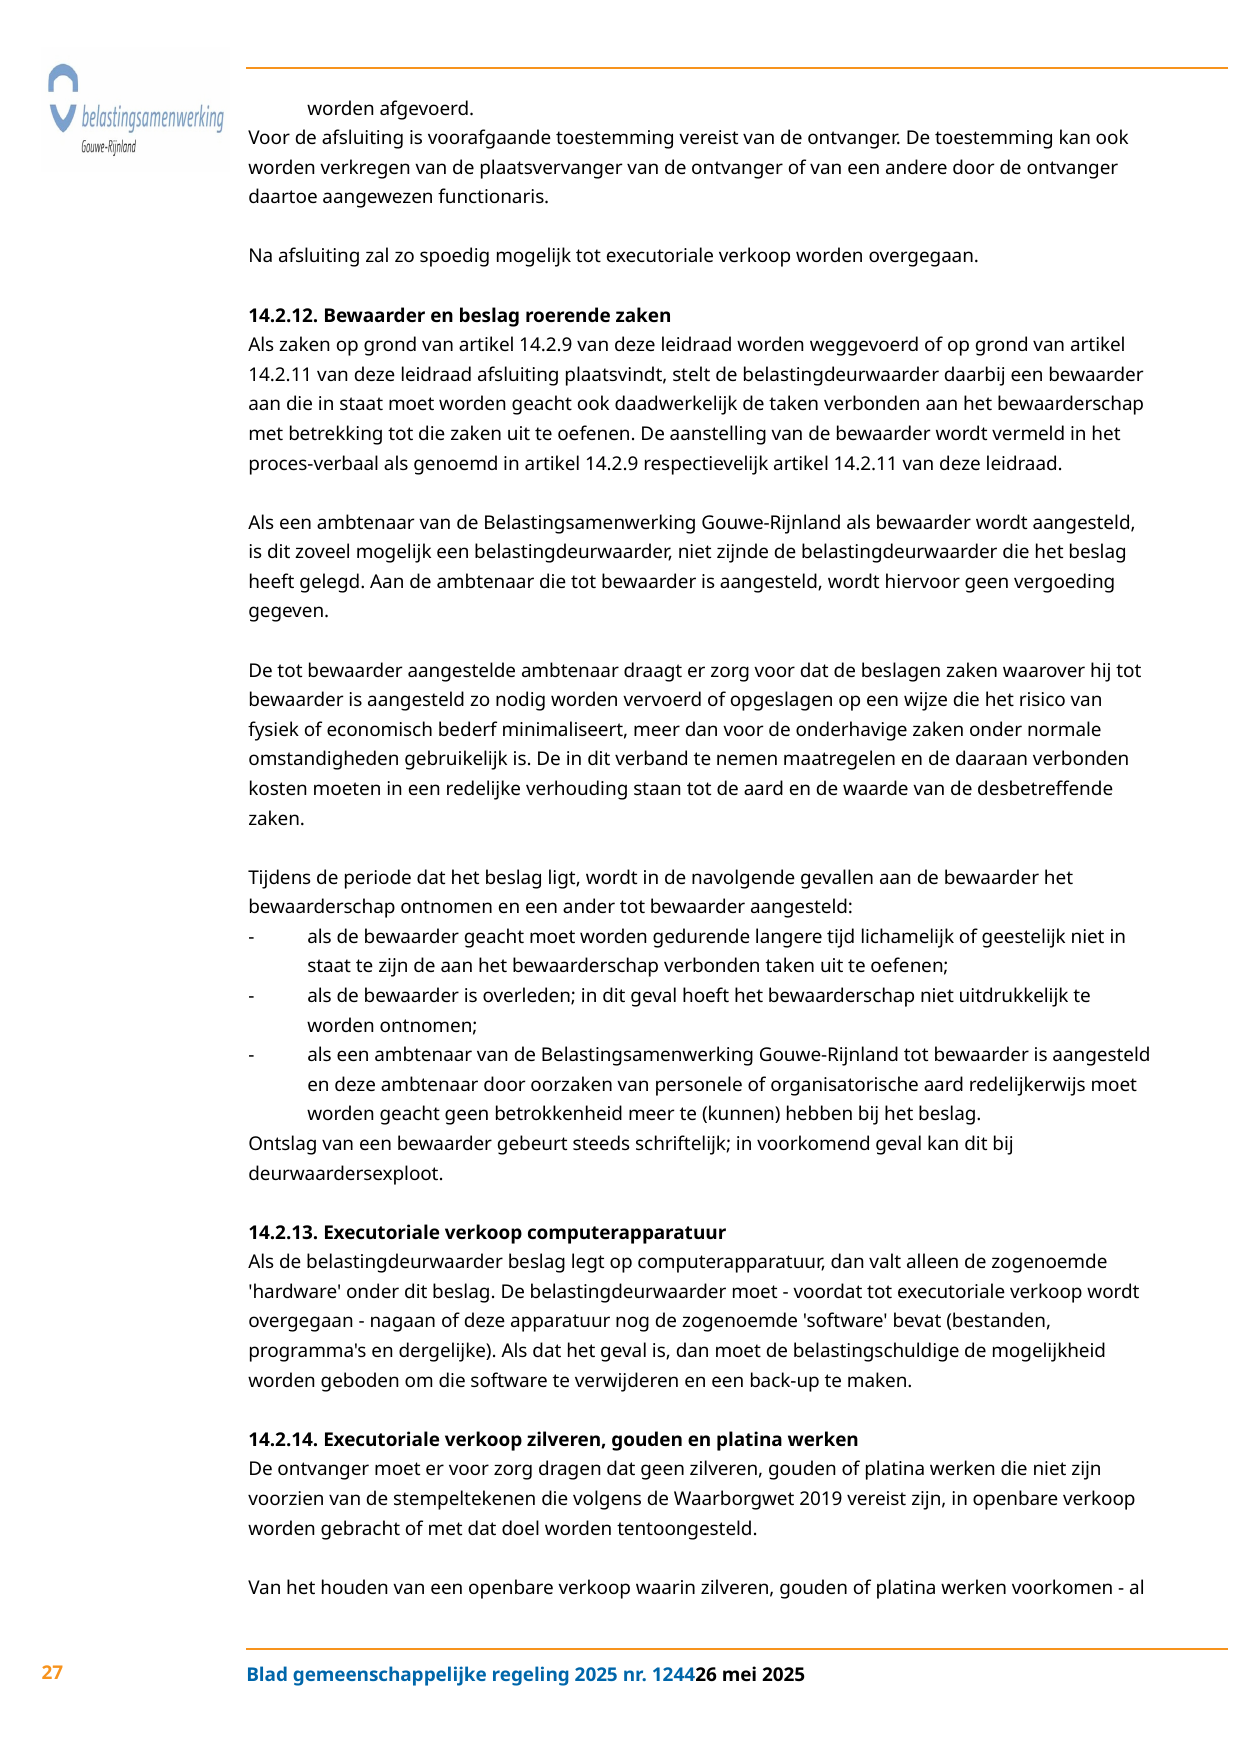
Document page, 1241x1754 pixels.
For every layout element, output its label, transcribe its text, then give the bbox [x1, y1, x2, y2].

text 14.2.14. Executoriale verkoop zilveren, gouden en platina werken [248, 1426, 1152, 1452]
text Ontslag van een bewaarder gebeurt steeds schriftelijk; in voorkomend geval kan dit bij deurwaardersexploot. [248, 1130, 1152, 1186]
text Als een ambtenaar van de Belastingsamenwerking Gouwe-Rijnland als bewaarder wordt aangesteld, is dit zoveel mogelijk een belastingdeurwaarder, niet zijnde de belastingdeurwaarder die het beslag heeft gelegd. Aan de ambtenaar die tot bewaarder is aangesteld, wordt hiervoor geen vergoeding gegeven. [248, 509, 1152, 623]
list worden afgevoerd. [248, 95, 1152, 121]
list als de bewaarder geacht moet worden gedurende langere tijd lichamelijk of geestelijk niet in staat te zijn de aan het bewaarderschap verbonden taken uit te oefenen; [248, 923, 1152, 978]
text 14.2.13. Executoriale verkoop computerapparatuur [248, 1219, 1152, 1245]
text Na afsluiting zal zo spoedig mogelijk tot executoriale verkoop worden overgegaan. [248, 243, 1152, 268]
text 14.2.12. Bewaarder en beslag roerende zaken [248, 302, 1152, 328]
text De ontvanger moet er voor zorg dragen dat geen zilveren, gouden of platina werken die niet zijn voorzien van de stempeltekenen die volgens de Waarborgwet 2019 vereist zijn, in openbare verkoop worden gebracht of met dat doel worden tentoongesteld. [248, 1456, 1152, 1541]
picture [41, 47, 231, 172]
text Voor de afsluiting is voorafgaande toestemming vereist van de ontvanger. De toestemming kan ook worden verkregen van de plaatsvervanger van de ontvanger of van een andere door de ontvanger daartoe aangewezen functionaris. [248, 124, 1152, 209]
text Als de belastingdeurwaarder beslag legt op computerapparatuur, dan valt alleen de zogenoemde 'hardware' onder dit beslag. De belastingdeurwaarder moet - voordat tot executoriale verkoop wordt overgegaan - nagaan of deze apparatuur nog de zogenoemde 'software' bevat (bestanden, programma's en dergelijke). Als dat het geval is, dan moet de belastingschuldige de mogelijkheid worden geboden om die software te verwijderen en een back-up te maken. [248, 1248, 1152, 1393]
list als de bewaarder is overleden; in dit geval hoeft het bewaarderschap niet uitdrukkelijk te worden ontnomen; [248, 982, 1152, 1038]
text Van het houden van een openbare verkoop waarin zilveren, gouden of platina werken voorkomen - al [248, 1574, 1152, 1600]
list als een ambtenaar van de Belastingsamenwerking Gouwe-Rijnland tot bewaarder is aangesteld en deze ambtenaar door oorzaken van personele of organisatorische aard redelijkerwijs moet worden geacht geen betrokkenheid meer te (kunnen) hebben bij het beslag. [248, 1041, 1152, 1126]
text Als zaken op grond van artikel 14.2.9 van deze leidraad worden weggevoerd of op grond van artikel 14.2.11 van deze leidraad afsluiting plaatsvindt, stelt de belastingdeurwaarder daarbij een bewaarder aan die in staat moet worden geacht ook daadwerkelijk de taken verbonden aan het bewaarderschap met betrekking tot die zaken uit te oefenen. De aanstelling van de bewaarder wordt vermeld in het proces-verbaal als genoemd in artikel 14.2.9 respectievelijk artikel 14.2.11 van deze leidraad. [248, 331, 1152, 476]
text Tijdens de periode dat het beslag ligt, wordt in de navolgende gevallen aan de bewaarder het bewaarderschap ontnomen en een ander tot bewaarder aangesteld: [248, 864, 1152, 919]
text De tot bewaarder aangestelde ambtenaar draagt er zorg voor dat de beslagen zaken waarover hij tot bewaarder is aangesteld zo nodig worden vervoerd of opgeslagen op een wijze die het risico van fysiek of economisch bederf minimaliseert, meer dan voor de onderhavige zaken onder normale omstandigheden gebruikelijk is. De in dit verband te nemen maatregelen en de daaraan verbonden kosten moeten in een redelijke verhouding staan tot de aard en de waarde van de desbetreffende zaken. [248, 657, 1152, 831]
